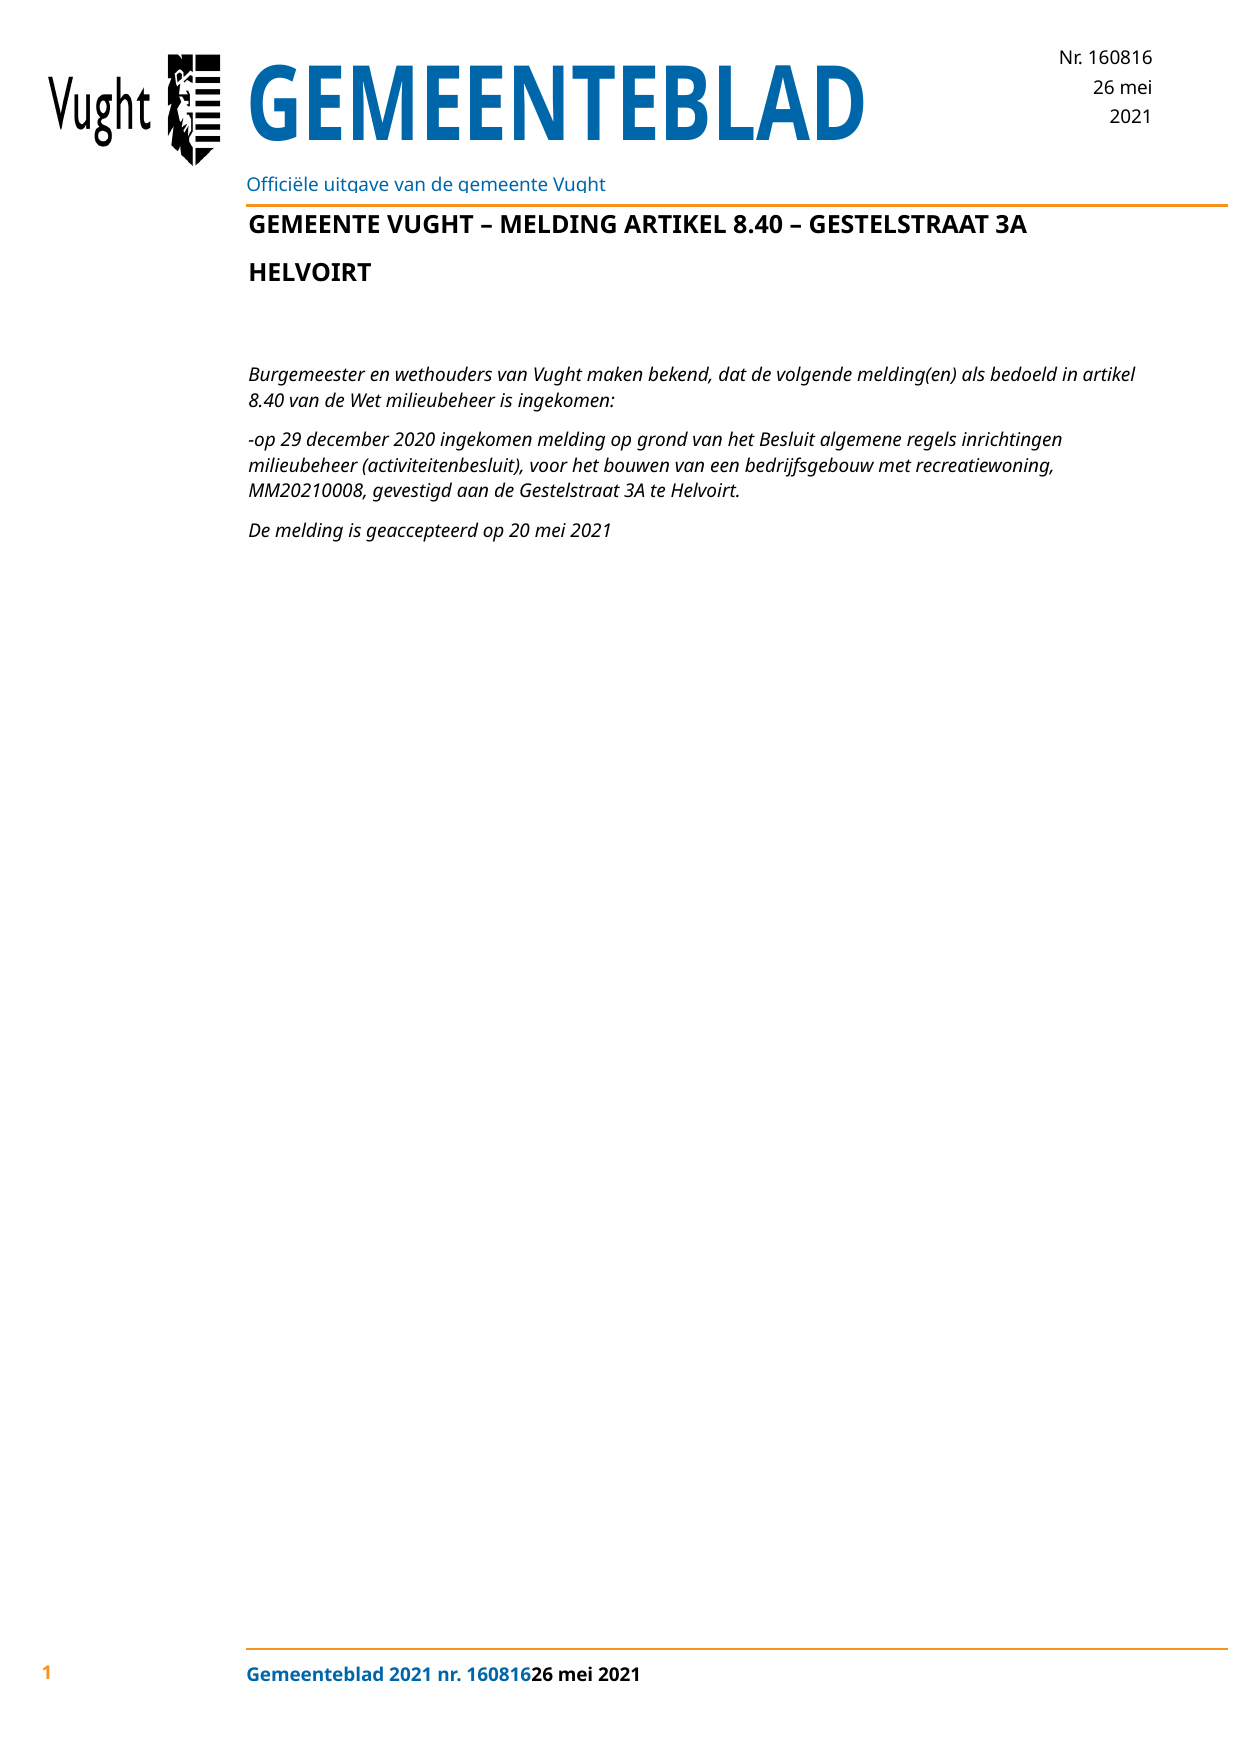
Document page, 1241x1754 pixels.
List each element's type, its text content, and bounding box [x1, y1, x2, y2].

picture [41, 47, 231, 172]
text -op 29 december 2020 ingekomen melding op grond van het Besluit algemene regels inrichtingen milieubeheer (activiteitenbesluit), voor het bouwen van een bedrijfsgebouw met recreatiewoning, MM20210008, gevestigd aan de Gestelstraat 3A te Helvoirt. [248, 426, 1152, 503]
text GEMEENTE VUGHT – MELDING ARTIKEL 8.40 – GESTELSTRAAT 3A HELVOIRT [248, 207, 1152, 288]
text De melding is geaccepteerd op 20 mei 2021 [248, 517, 1152, 542]
text Burgemeester en wethouders van Vught maken bekend, dat de volgende melding(en) als bedoeld in artikel 8.40 van de Wet milieubeheer is ingekomen: [248, 361, 1152, 412]
